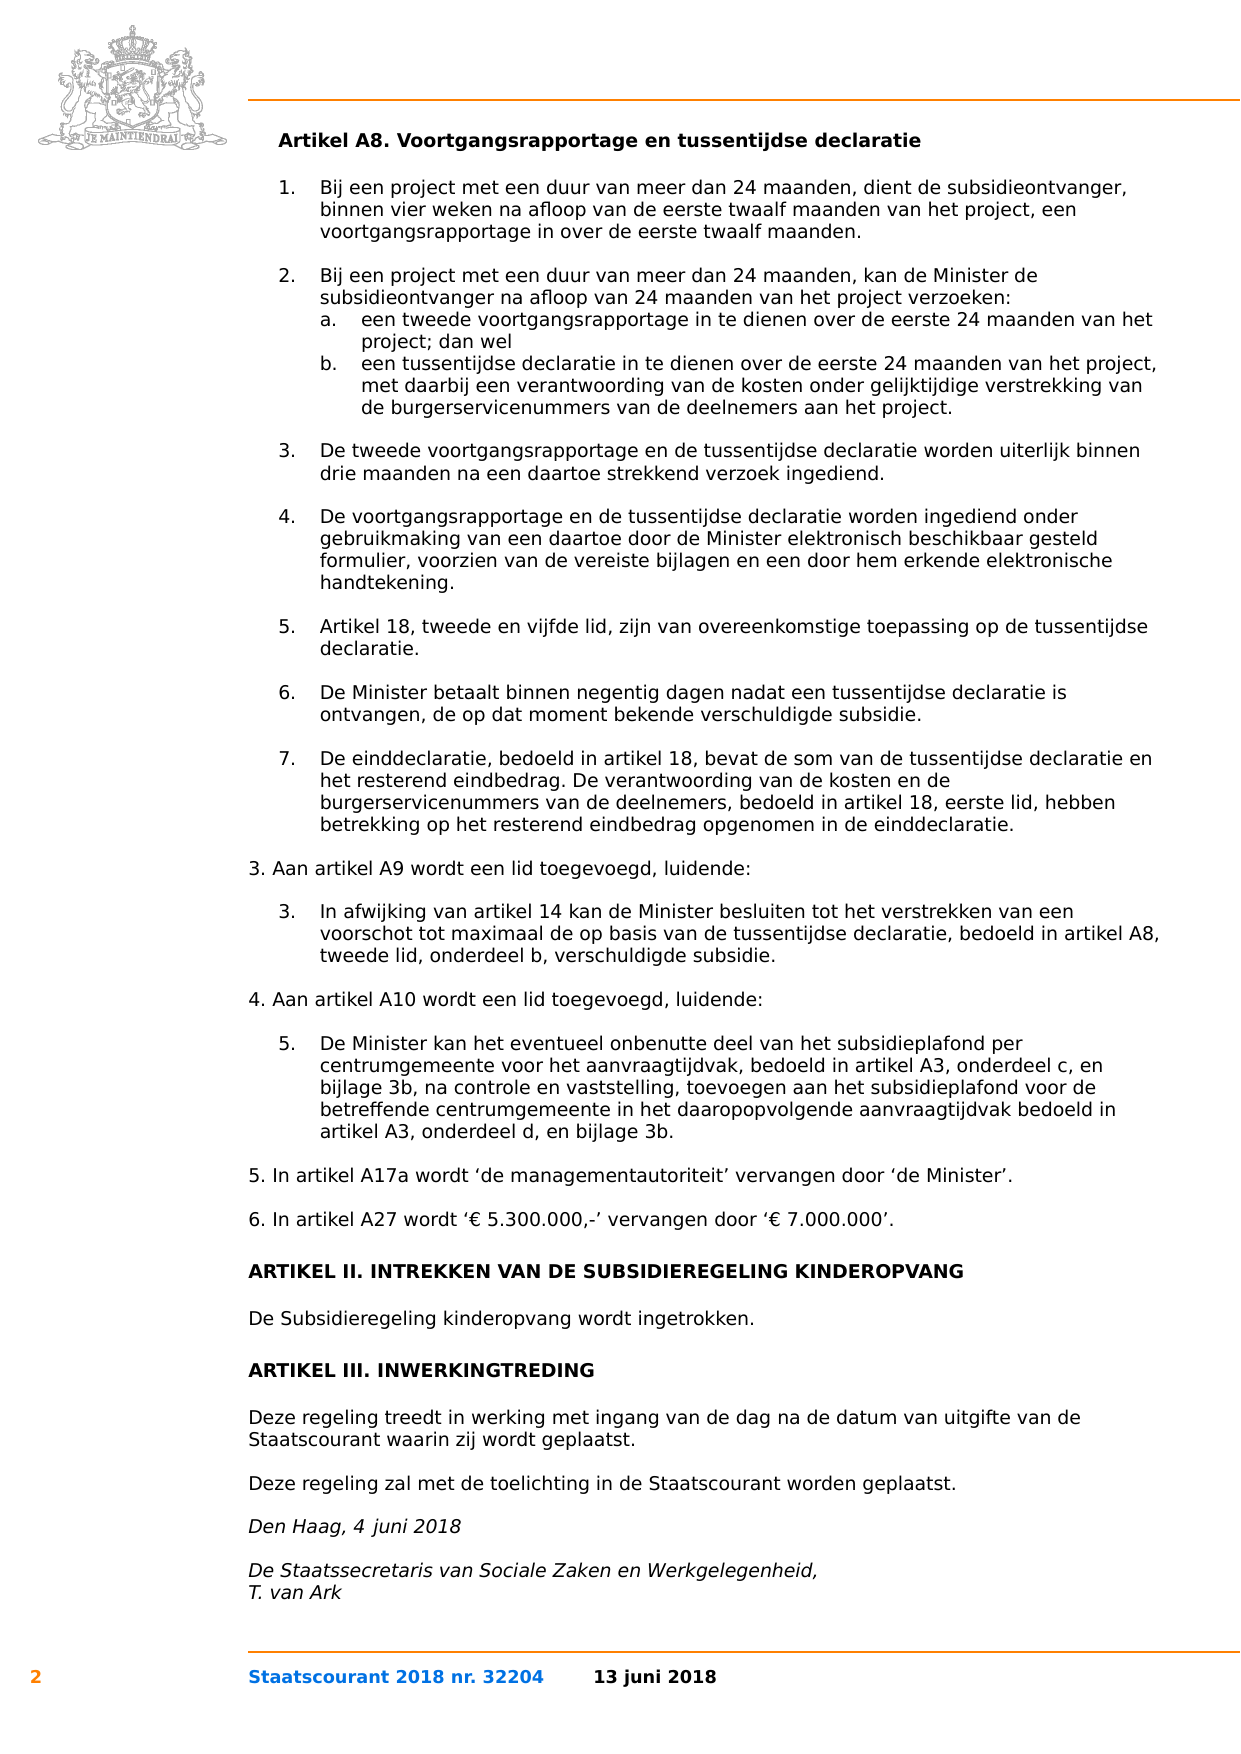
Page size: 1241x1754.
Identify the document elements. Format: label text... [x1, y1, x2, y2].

text 5. In artikel A17a wordt ‘de managementautoriteit’ vervangen door ‘de Minister’. [248, 1165, 1163, 1187]
text 5. Artikel 18, tweede en vijfde lid, zijn van overeenkomstige toepassing op de tussentijdse declaratie. [278, 616, 1163, 660]
text 6. In artikel A27 wordt ‘€ 5.300.000,-’ vervangen door ‘€ 7.000.000’. [248, 1209, 1163, 1231]
text 6. De Minister betaalt binnen negentig dagen nadat een tussentijdse declaratie is ontvangen, de op dat moment bekende verschuldigde subsidie. [278, 682, 1163, 726]
text 2. Bij een project met een duur van meer dan 24 maanden, kan de Minister de subsidieontvanger na afloop van 24 maanden van het project verzoeken: [278, 265, 1163, 309]
text 4. Aan artikel A10 wordt een lid toegevoegd, luidende: [248, 989, 1163, 1011]
text De Staatssecretaris van Sociale Zaken en Werkgelegenheid, T. van Ark [248, 1560, 1163, 1604]
subtitle ARTIKEL II. INTREKKEN VAN DE SUBSIDIEREGELING KINDEROPVANG [248, 1261, 1163, 1283]
text 3. Aan artikel A9 wordt een lid toegevoegd, luidende: [248, 857, 1163, 879]
text 3. In afwijking van artikel 14 kan de Minister besluiten tot het verstrekken van een voorschot tot maximaal de op basis van de tussentijdse declaratie, bedoeld in artikel A8, tweede lid, onderdeel b, verschuldigde subsidie. [278, 901, 1163, 967]
text Den Haag, 4 juni 2018 [248, 1516, 1163, 1538]
subtitle Artikel A8. Voortgangsrapportage en tussentijdse declaratie [278, 130, 1163, 152]
text 3. De tweede voortgangsrapportage en de tussentijdse declaratie worden uiterlijk binnen drie maanden na een daartoe strekkend verzoek ingediend. [278, 440, 1163, 484]
text De Subsidieregeling kinderopvang wordt ingetrokken. [248, 1308, 1163, 1329]
subtitle ARTIKEL III. INWERKINGTREDING [248, 1359, 1163, 1382]
text 1. Bij een project met een duur van meer dan 24 maanden, dient de subsidieontvanger, binnen vier weken na afloop van de eerste twaalf maanden van het project, een voortgangsrapportage in over de eerste twaalf maanden. [278, 177, 1163, 243]
text 7. De einddeclaratie, bedoeld in artikel 18, bevat de som van de tussentijdse declaratie en het resterend eindbedrag. De verantwoording van de kosten en de burgerservicenummers van de deelnemers, bedoeld in artikel 18, eerste lid, hebben betrekking op het resterend eindbedrag opgenomen in de einddeclaratie. [278, 748, 1163, 836]
text b. een tussentijdse declaratie in te dienen over de eerste 24 maanden van het project, met daarbij een verantwoording van de kosten onder gelijktijdige verstrekking van de burgerservicenummers van de deelnemers aan het project. [319, 353, 1163, 418]
text 5. De Minister kan het eventueel onbenutte deel van het subsidieplafond per centrumgemeente voor het aanvraagtijdvak, bedoeld in artikel A3, onderdeel c, en bijlage 3b, na controle en vaststelling, toevoegen aan het subsidieplafond voor de betreffende centrumgemeente in het daaropopvolgende aanvraagtijdvak bedoeld in artikel A3, onderdeel d, en bijlage 3b. [278, 1033, 1163, 1143]
text 4. De voortgangsrapportage en de tussentijdse declaratie worden ingediend onder gebruikmaking van een daartoe door de Minister elektronisch beschikbaar gesteld formulier, voorzien van de vereiste bijlagen en een door hem erkende elektronische handtekening. [278, 506, 1163, 594]
text Deze regeling treedt in werking met ingang van de dag na de datum van uitgifte van de Staatscourant waarin zij wordt geplaatst. [248, 1407, 1163, 1451]
text Deze regeling zal met de toelichting in de Staatscourant worden geplaatst. [248, 1472, 1163, 1494]
picture [38, 25, 227, 150]
text a. een tweede voortgangsrapportage in te dienen over de eerste 24 maanden van het project; dan wel [319, 309, 1163, 353]
